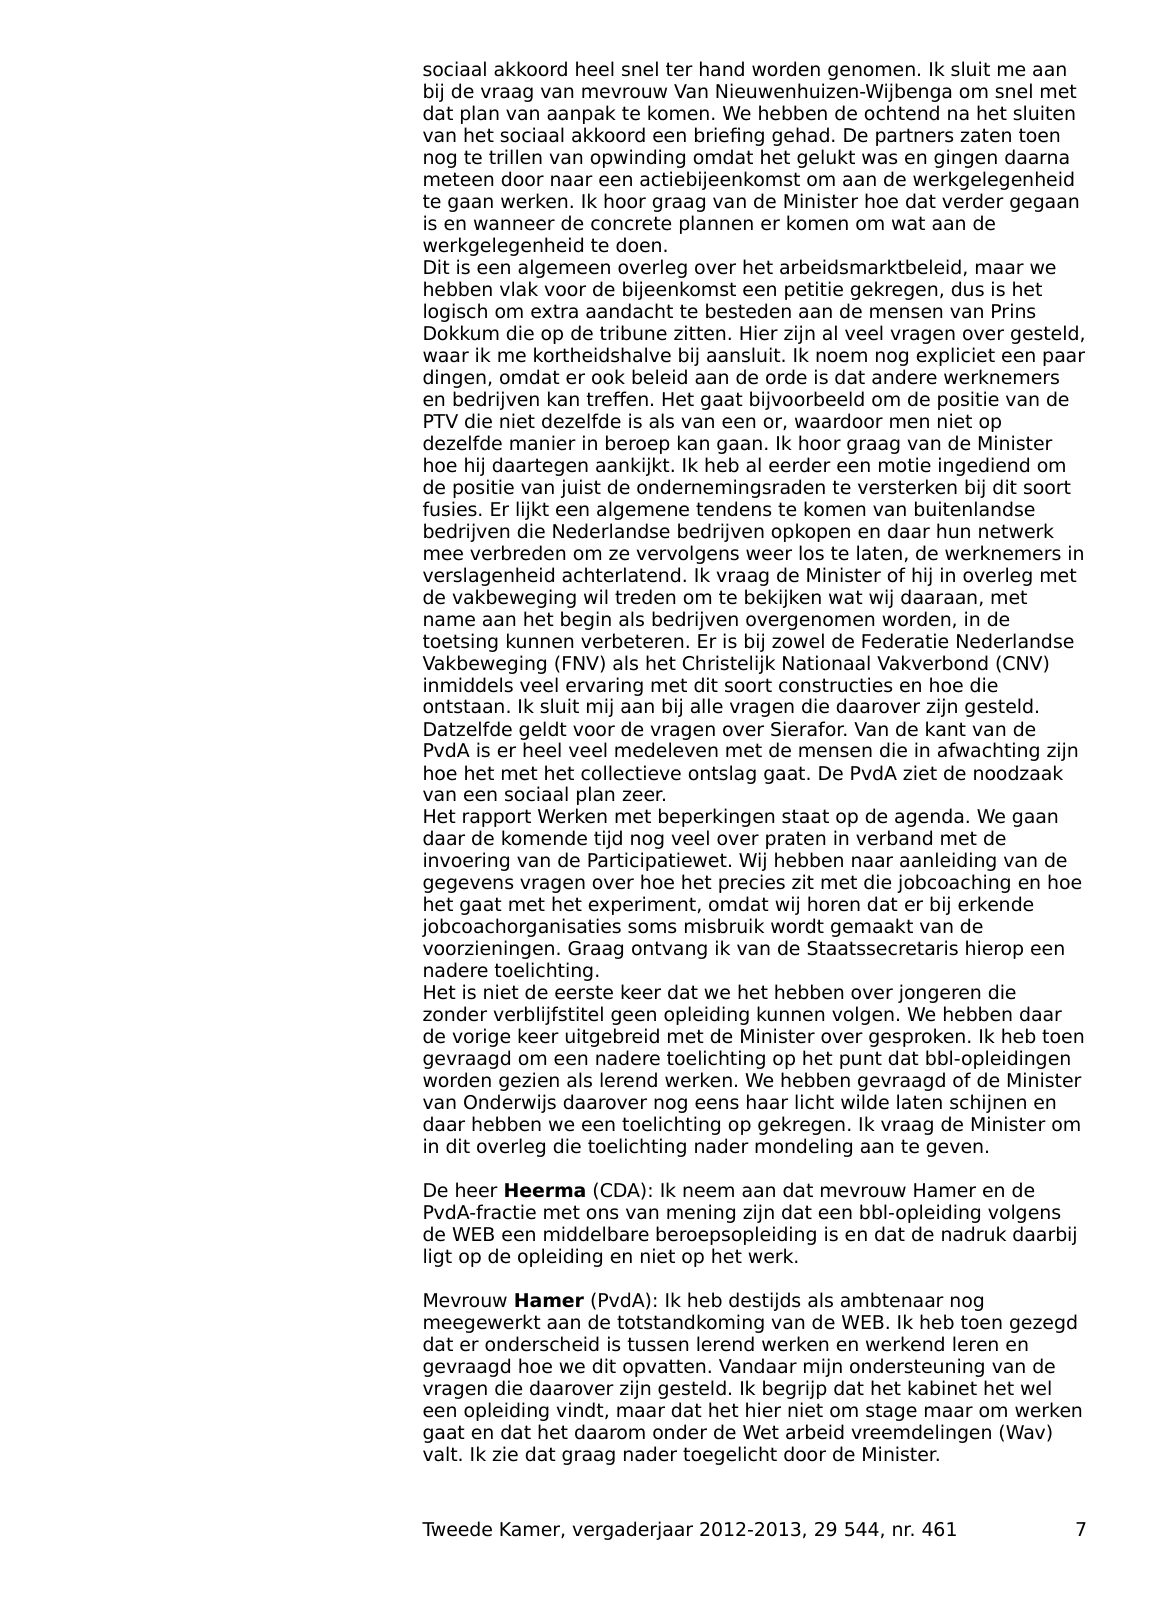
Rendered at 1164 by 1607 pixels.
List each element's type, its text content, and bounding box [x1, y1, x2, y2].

text Het is niet de eerste keer dat we het hebben over jongeren die zonder verblijfstitel geen opleiding kunnen volgen. We hebben daar de vorige keer uitgebreid met de Minister over gesproken. Ik heb toen gevraagd om een nadere toelichting op het punt dat bbl-opleidingen worden gezien als lerend werken. We hebben gevraagd of de Minister van Onderwijs daarover nog eens haar licht wilde laten schijnen en daar hebben we een toelichting op gekregen. Ik vraag de Minister om in dit overleg die toelichting nader mondeling aan te geven. [422, 982, 1087, 1158]
text Dit is een algemeen overleg over het arbeidsmarktbeleid, maar we hebben vlak voor de bijeenkomst een petitie gekregen, dus is het logisch om extra aandacht te besteden aan de mensen van Prins Dokkum die op de tribune zitten. Hier zijn al veel vragen over gesteld, waar ik me kortheidshalve bij aansluit. Ik noem nog expliciet een paar dingen, omdat er ook beleid aan de orde is dat andere werknemers en bedrijven kan treffen. Het gaat bijvoorbeeld om de positie van de PTV die niet dezelfde is als van een or, waardoor men niet op dezelfde manier in beroep kan gaan. Ik hoor graag van de Minister hoe hij daartegen aankijkt. Ik heb al eerder een motie ingediend om de positie van juist de ondernemingsraden te versterken bij dit soort fusies. Er lijkt een algemene tendens te komen van buitenlandse bedrijven die Nederlandse bedrijven opkopen en daar hun netwerk mee verbreden om ze vervolgens weer los te laten, de werknemers in verslagenheid achterlatend. Ik vraag de Minister of hij in overleg met de vakbeweging wil treden om te bekijken wat wij daaraan, met name aan het begin als bedrijven overgenomen worden, in de toetsing kunnen verbeteren. Er is bij zowel de Federatie Nederlandse Vakbeweging (FNV) als het Christelijk Nationaal Vakverbond (CNV) inmiddels veel ervaring met dit soort constructies en hoe die ontstaan. Ik sluit mij aan bij alle vragen die daarover zijn gesteld. [422, 257, 1087, 718]
text Het rapport Werken met beperkingen staat op de agenda. We gaan daar de komende tijd nog veel over praten in verband met de invoering van de Participatiewet. Wij hebben naar aanleiding van de gegevens vragen over hoe het precies zit met die jobcoaching en hoe het gaat met het experiment, omdat wij horen dat er bij erkende jobcoachorganisaties soms misbruik wordt gemaakt van de voorzieningen. Graag ontvang ik van de Staatssecretaris hierop een nadere toelichting. [422, 806, 1087, 982]
text De heer Heerma (CDA): Ik neem aan dat mevrouw Hamer en de PvdA-fractie met ons van mening zijn dat een bbl-opleiding volgens de WEB een middelbare beroepsopleiding is en dat de nadruk daarbij ligt op de opleiding en niet op het werk. [422, 1180, 1087, 1268]
text sociaal akkoord heel snel ter hand worden genomen. Ik sluit me aan bij de vraag van mevrouw Van Nieuwenhuizen-Wijbenga om snel met dat plan van aanpak te komen. We hebben de ochtend na het sluiten van het sociaal akkoord een briefing gehad. De partners zaten toen nog te trillen van opwinding omdat het gelukt was en gingen daarna meteen door naar een actiebijeenkomst om aan de werkgelegenheid te gaan werken. Ik hoor graag van de Minister hoe dat verder gegaan is en wanneer de concrete plannen er komen om wat aan de werkgelegenheid te doen. [422, 59, 1087, 257]
text Datzelfde geldt voor de vragen over Sierafor. Van de kant van de PvdA is er heel veel medeleven met de mensen die in afwachting zijn hoe het met het collectieve ontslag gaat. De PvdA ziet de noodzaak van een sociaal plan zeer. [422, 718, 1087, 806]
text Mevrouw Hamer (PvdA): Ik heb destijds als ambtenaar nog meegewerkt aan de totstandkoming van de WEB. Ik heb toen gezegd dat er onderscheid is tussen lerend werken en werkend leren en gevraagd hoe we dit opvatten. Vandaar mijn ondersteuning van de vragen die daarover zijn gesteld. Ik begrijp dat het kabinet het wel een opleiding vindt, maar dat het hier niet om stage maar om werken gaat en dat het daarom onder de Wet arbeid vreemdelingen (Wav) valt. Ik zie dat graag nader toegelicht door de Minister. [422, 1290, 1087, 1466]
